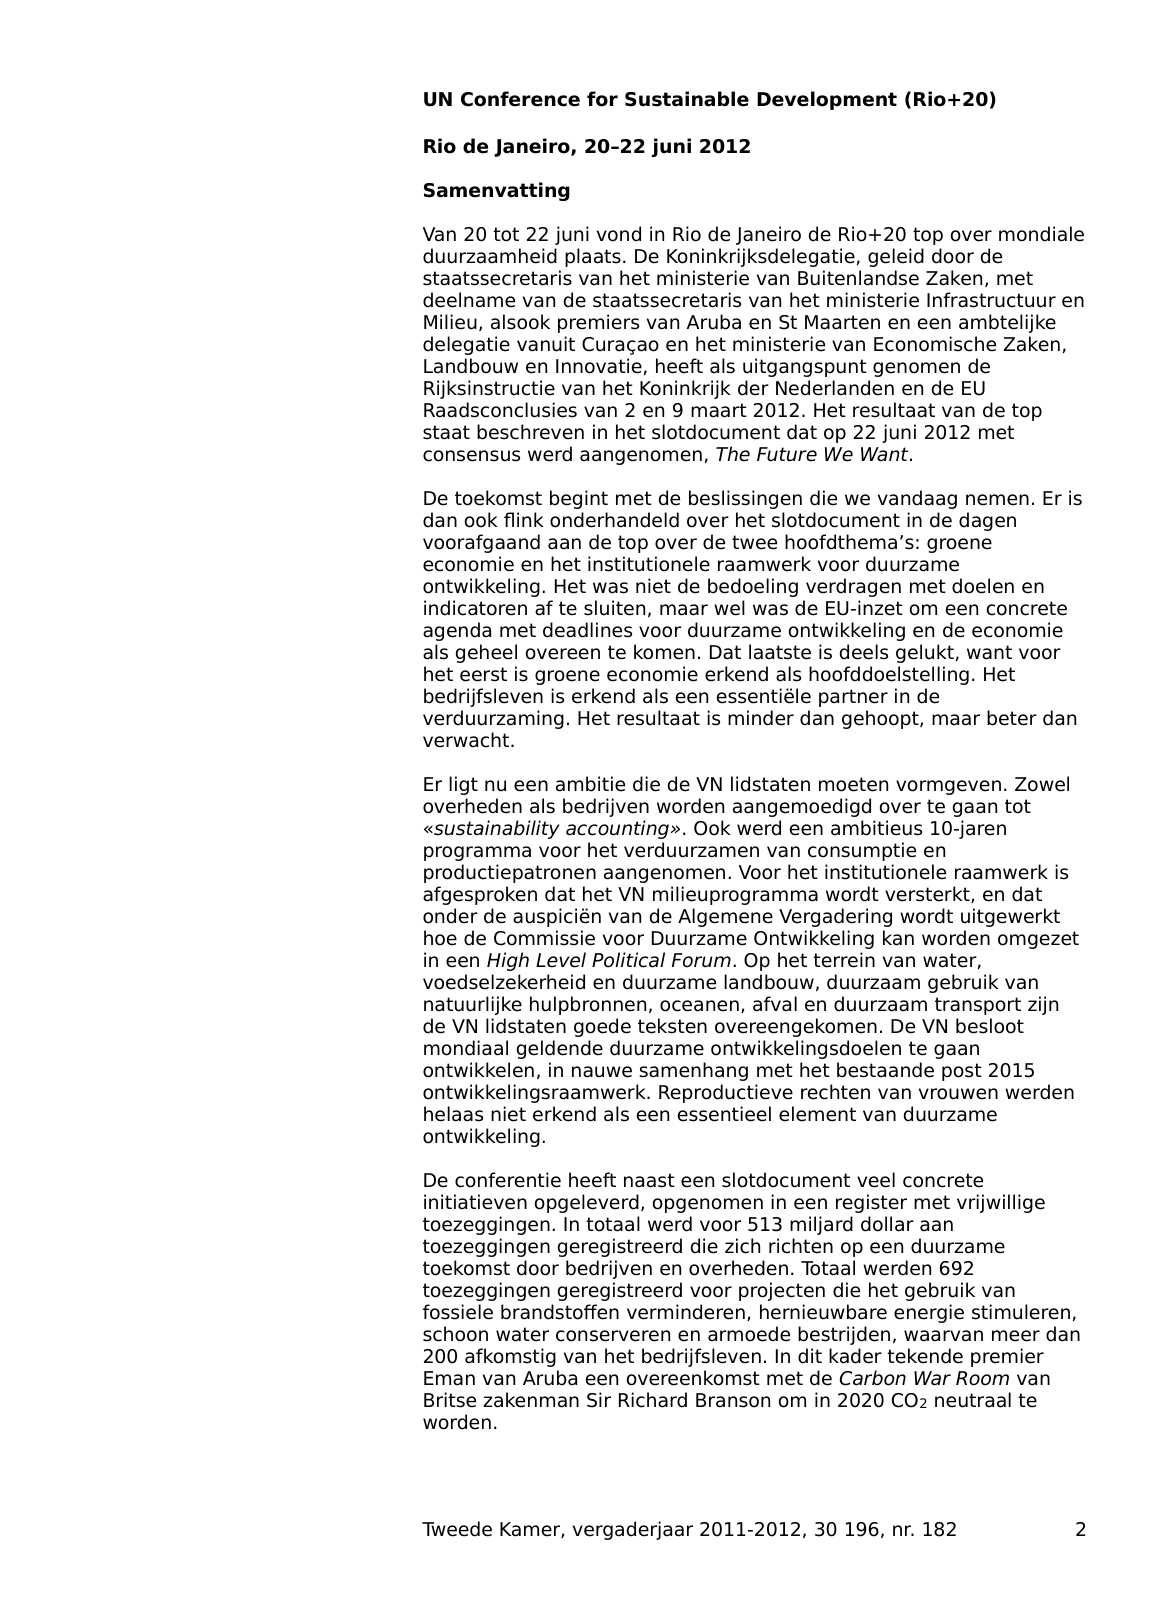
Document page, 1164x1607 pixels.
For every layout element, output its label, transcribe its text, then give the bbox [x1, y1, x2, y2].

text Van 20 tot 22 juni vond in Rio de Janeiro de Rio+20 top over mondiale duurzaamheid plaats. De Koninkrijksdelegatie, geleid door de staatssecretaris van het ministerie van Buitenlandse Zaken, met deelname van de staatssecretaris van het ministerie Infrastructuur en Milieu, alsook premiers van Aruba en St Maarten en een ambtelijke delegatie vanuit Curaçao en het ministerie van Economische Zaken, Landbouw en Innovatie, heeft als uitgangspunt genomen de Rijksinstructie van het Koninkrijk der Nederlanden en de EU Raadsconclusies van 2 en 9 maart 2012. Het resultaat van de top staat beschreven in het slotdocument dat op 22 juni 2012 met consensus werd aangenomen, The Future We Want. [422, 224, 1087, 466]
text Er ligt nu een ambitie die de VN lidstaten moeten vormgeven. Zowel overheden als bedrijven worden aangemoedigd over te gaan tot «sustainability accounting». Ook werd een ambitieus 10-jaren programma voor het verduurzamen van consumptie en productiepatronen aangenomen. Voor het institutionele raamwerk is afgesproken dat het VN milieuprogramma wordt versterkt, en dat onder de auspiciën van de Algemene Vergadering wordt uitgewerkt hoe de Commissie voor Duurzame Ontwikkeling kan worden omgezet in een High Level Political Forum. Op het terrein van water, voedselzekerheid en duurzame landbouw, duurzaam gebruik van natuurlijke hulpbronnen, oceanen, afval en duurzaam transport zijn de VN lidstaten goede teksten overeengekomen. De VN besloot mondiaal geldende duurzame ontwikkelingsdoelen te gaan ontwikkelen, in nauwe samenhang met het bestaande post 2015 ontwikkelingsraamwerk. Reproductieve rechten van vrouwen werden helaas niet erkend als een essentieel element van duurzame ontwikkeling. [422, 774, 1087, 1148]
subtitle Rio de Janeiro, 20–22 juni 2012 [422, 136, 1087, 158]
subtitle Samenvatting [422, 180, 1087, 202]
text De toekomst begint met de beslissingen die we vandaag nemen. Er is dan ook flink onderhandeld over het slotdocument in de dagen voorafgaand aan de top over de twee hoofdthema’s: groene economie en het institutionele raamwerk voor duurzame ontwikkeling. Het was niet de bedoeling verdragen met doelen en indicatoren af te sluiten, maar wel was de EU-inzet om een concrete agenda met deadlines voor duurzame ontwikkeling en de economie als geheel overeen te komen. Dat laatste is deels gelukt, want voor het eerst is groene economie erkend als hoofddoelstelling. Het bedrijfsleven is erkend als een essentiële partner in de verduurzaming. Het resultaat is minder dan gehoopt, maar beter dan verwacht. [422, 488, 1087, 752]
subtitle UN Conference for Sustainable Development (Rio+20) [422, 89, 1087, 111]
text De conferentie heeft naast een slotdocument veel concrete initiatieven opgeleverd, opgenomen in een register met vrijwillige toezeggingen. In totaal werd voor 513 miljard dollar aan toezeggingen geregistreerd die zich richten op een duurzame toekomst door bedrijven en overheden. Totaal werden 692 toezeggingen geregistreerd voor projecten die het gebruik van fossiele brandstoffen verminderen, hernieuwbare energie stimuleren, schoon water conserveren en armoede bestrijden, waarvan meer dan 200 afkomstig van het bedrijfsleven. In dit kader tekende premier Eman van Aruba een overeenkomst met de Carbon War Room van Britse zakenman Sir Richard Branson om in 2020 CO2 neutraal te worden. [422, 1170, 1087, 1434]
